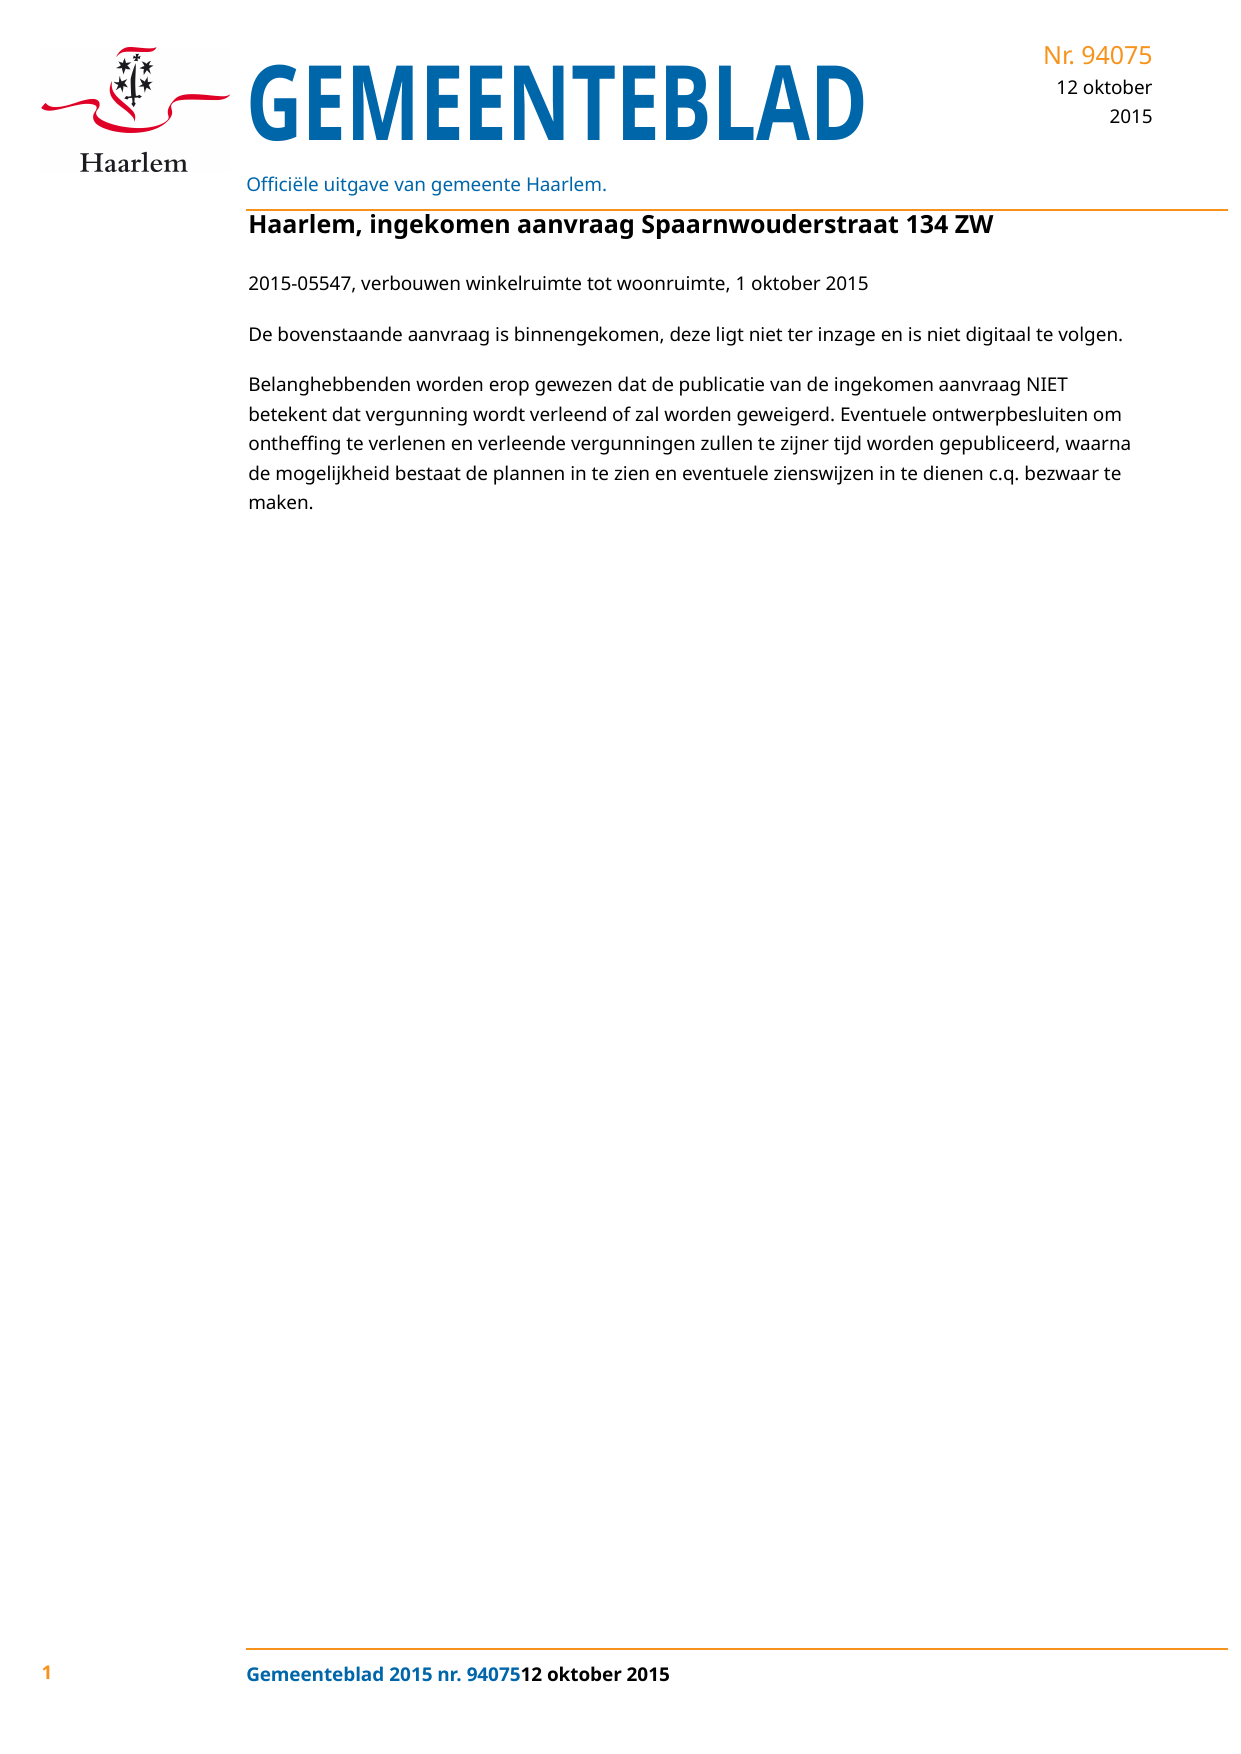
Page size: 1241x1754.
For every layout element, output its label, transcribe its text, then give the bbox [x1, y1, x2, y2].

text Haarlem, ingekomen aanvraag Spaarnwouderstraat 134 ZW [248, 211, 1152, 241]
text Belanghebbenden worden erop gewezen dat de publicatie van de ingekomen aanvraag NIET betekent dat vergunning wordt verleend of zal worden geweigerd. Eventuele ontwerpbesluiten om ontheffing te verlenen en verleende vergunningen zullen te zijner tijd worden gepubliceerd, waarna de mogelijkheid bestaat de plannen in te zien en eventuele zienswijzen in te dienen c.q. bezwaar te maken. [248, 371, 1152, 515]
text 2015-05547, verbouwen winkelruimte tot woonruimte, 1 oktober 2015 [248, 270, 1152, 296]
text De bovenstaande aanvraag is binnengekomen, deze ligt niet ter inzage en is niet digitaal te volgen. [248, 321, 1152, 346]
picture [41, 47, 231, 172]
